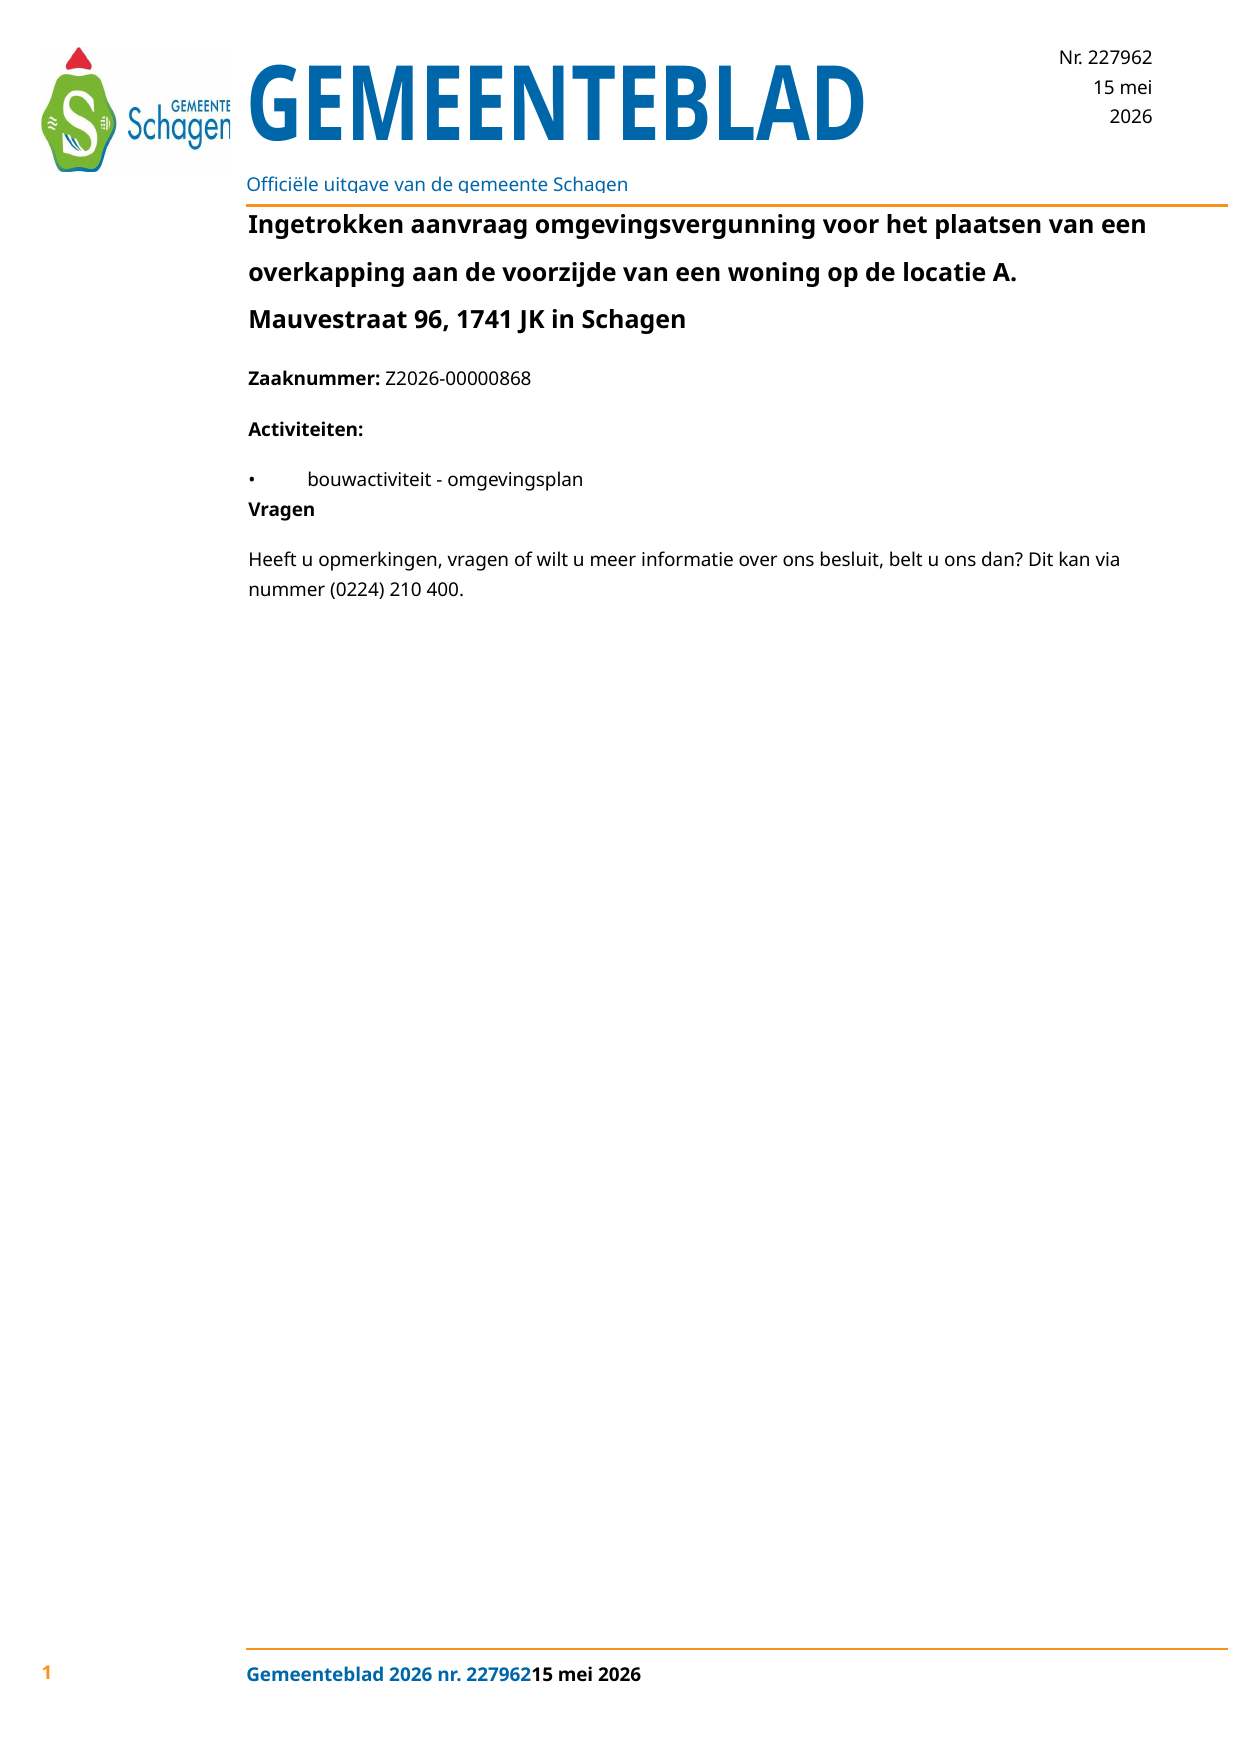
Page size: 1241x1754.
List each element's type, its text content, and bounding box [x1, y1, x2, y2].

text Ingetrokken aanvraag omgevingsvergunning voor het plaatsen van een overkapping aan de voorzijde van een woning op de locatie A. Mauvestraat 96, 1741 JK in Schagen [248, 207, 1152, 336]
text Zaaknummer: Z2026-00000868 [248, 366, 1152, 391]
text Heeft u opmerkingen, vragen of wilt u meer informatie over ons besluit, belt u ons dan? Dit kan via nummer (0224) 210 400. [248, 546, 1152, 602]
text Vragen [248, 496, 1152, 522]
list bouwactiviteit - omgevingsplan [248, 466, 1152, 492]
picture [41, 47, 231, 172]
text Activiteiten: [248, 416, 1152, 442]
